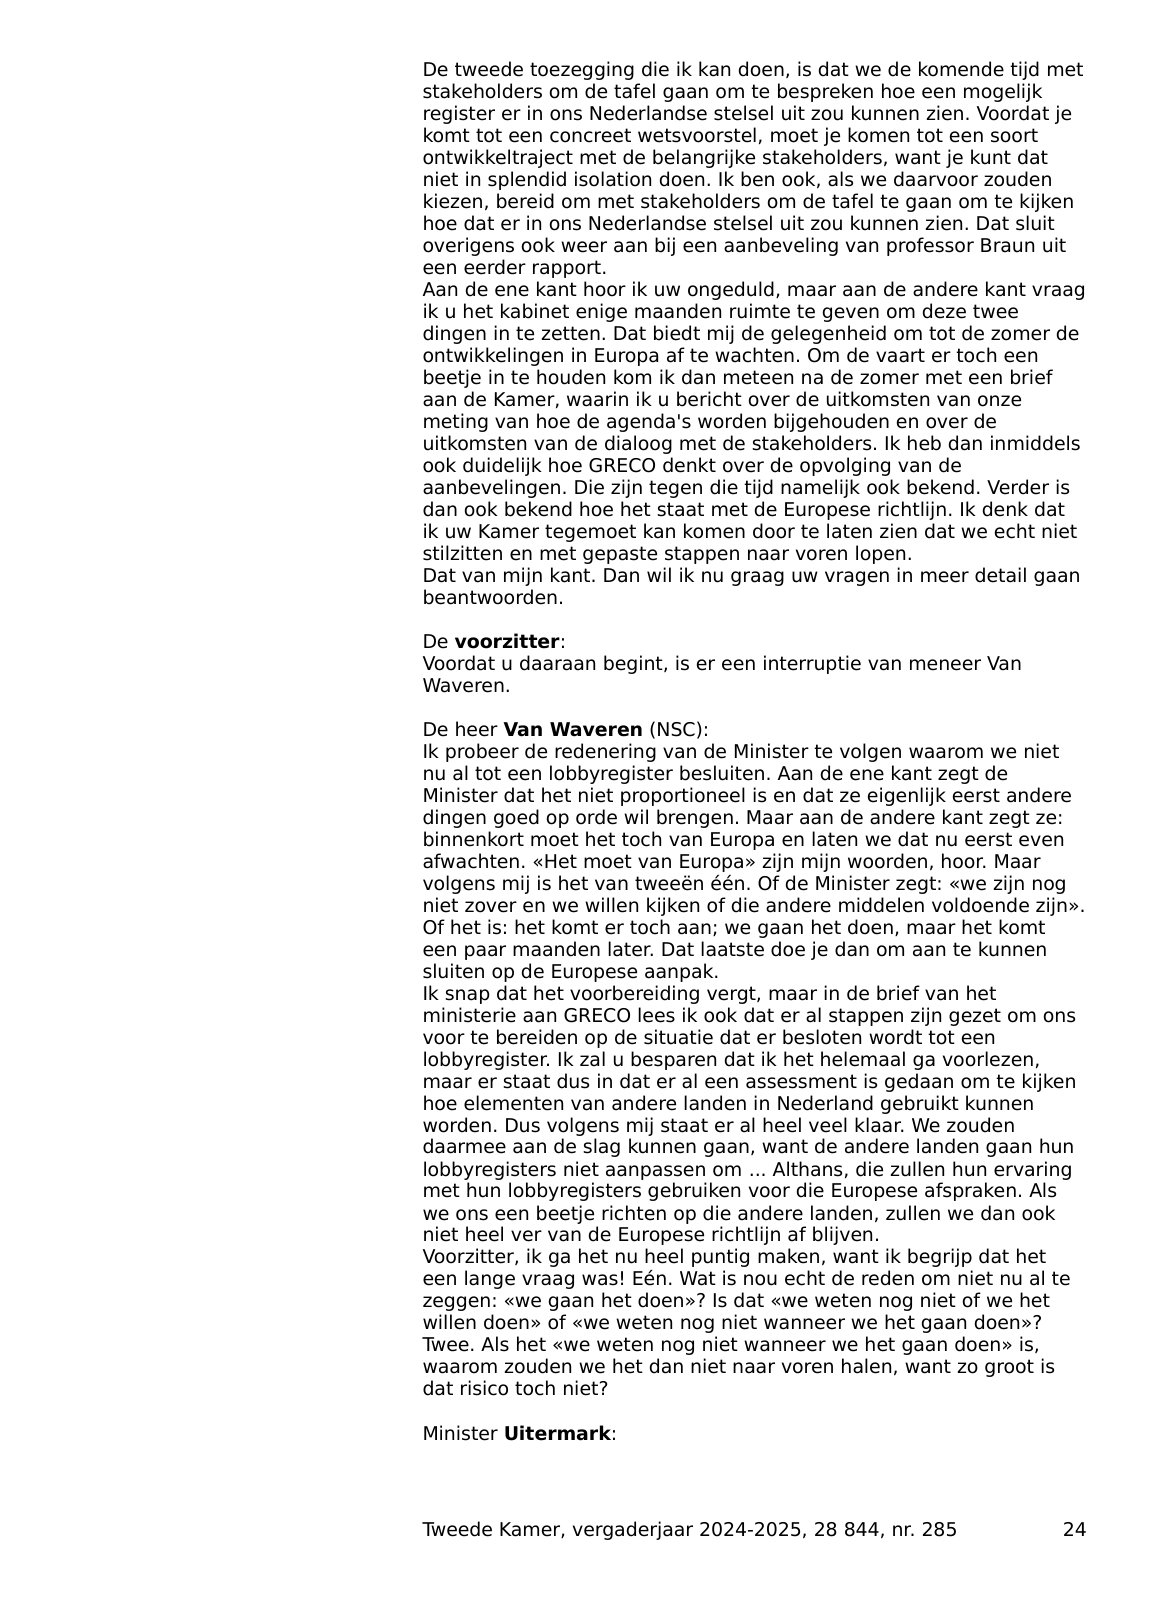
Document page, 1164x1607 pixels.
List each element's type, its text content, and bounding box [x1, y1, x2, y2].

text Voordat u daaraan begint, is er een interruptie van meneer Van Waveren. [422, 653, 1087, 697]
text Dat van mijn kant. Dan wil ik nu graag uw vragen in meer detail gaan beantwoorden. [422, 564, 1087, 608]
text De voorzitter: [422, 631, 1087, 653]
text De tweede toezegging die ik kan doen, is dat we de komende tijd met stakeholders om de tafel gaan om te bespreken hoe een mogelijk register er in ons Nederlandse stelsel uit zou kunnen zien. Voordat je komt tot een concreet wetsvoorstel, moet je komen tot een soort ontwikkeltraject met de belangrijke stakeholders, want je kunt dat niet in splendid isolation doen. Ik ben ook, als we daarvoor zouden kiezen, bereid om met stakeholders om de tafel te gaan om te kijken hoe dat er in ons Nederlandse stelsel uit zou kunnen zien. Dat sluit overigens ook weer aan bij een aanbeveling van professor Braun uit een eerder rapport. [422, 59, 1087, 279]
text Aan de ene kant hoor ik uw ongeduld, maar aan de andere kant vraag ik u het kabinet enige maanden ruimte te geven om deze twee dingen in te zetten. Dat biedt mij de gelegenheid om tot de zomer de ontwikkelingen in Europa af te wachten. Om de vaart er toch een beetje in te houden kom ik dan meteen na de zomer met een brief aan de Kamer, waarin ik u bericht over de uitkomsten van onze meting van hoe de agenda's worden bijgehouden en over de uitkomsten van de dialoog met de stakeholders. Ik heb dan inmiddels ook duidelijk hoe GRECO denkt over de opvolging van de aanbevelingen. Die zijn tegen die tijd namelijk ook bekend. Verder is dan ook bekend hoe het staat met de Europese richtlijn. Ik denk dat ik uw Kamer tegemoet kan komen door te laten zien dat we echt niet stilzitten en met gepaste stappen naar voren lopen. [422, 279, 1087, 564]
text Ik probeer de redenering van de Minister te volgen waarom we niet nu al tot een lobbyregister besluiten. Aan de ene kant zegt de Minister dat het niet proportioneel is en dat ze eigenlijk eerst andere dingen goed op orde wil brengen. Maar aan de andere kant zegt ze: binnenkort moet het toch van Europa en laten we dat nu eerst even afwachten. «Het moet van Europa» zijn mijn woorden, hoor. Maar volgens mij is het van tweeën één. Of de Minister zegt: «we zijn nog niet zover en we willen kijken of die andere middelen voldoende zijn». Of het is: het komt er toch aan; we gaan het doen, maar het komt een paar maanden later. Dat laatste doe je dan om aan te kunnen sluiten op de Europese aanpak. [422, 741, 1087, 983]
text Minister Uitermark: [422, 1422, 1087, 1444]
text Ik snap dat het voorbereiding vergt, maar in de brief van het ministerie aan GRECO lees ik ook dat er al stappen zijn gezet om ons voor te bereiden op de situatie dat er besloten wordt tot een lobbyregister. Ik zal u besparen dat ik het helemaal ga voorlezen, maar er staat dus in dat er al een assessment is gedaan om te kijken hoe elementen van andere landen in Nederland gebruikt kunnen worden. Dus volgens mij staat er al heel veel klaar. We zouden daarmee aan de slag kunnen gaan, want de andere landen gaan hun lobbyregisters niet aanpassen om ... Althans, die zullen hun ervaring met hun lobbyregisters gebruiken voor die Europese afspraken. Als we ons een beetje richten op die andere landen, zullen we dan ook niet heel ver van de Europese richtlijn af blijven. [422, 983, 1087, 1246]
text De heer Van Waveren (NSC): [422, 719, 1087, 741]
text Voorzitter, ik ga het nu heel puntig maken, want ik begrijp dat het een lange vraag was! Eén. Wat is nou echt de reden om niet nu al te zeggen: «we gaan het doen»? Is dat «we weten nog niet of we het willen doen» of «we weten nog niet wanneer we het gaan doen»? Twee. Als het «we weten nog niet wanneer we het gaan doen» is, waarom zouden we het dan niet naar voren halen, want zo groot is dat risico toch niet? [422, 1246, 1087, 1400]
